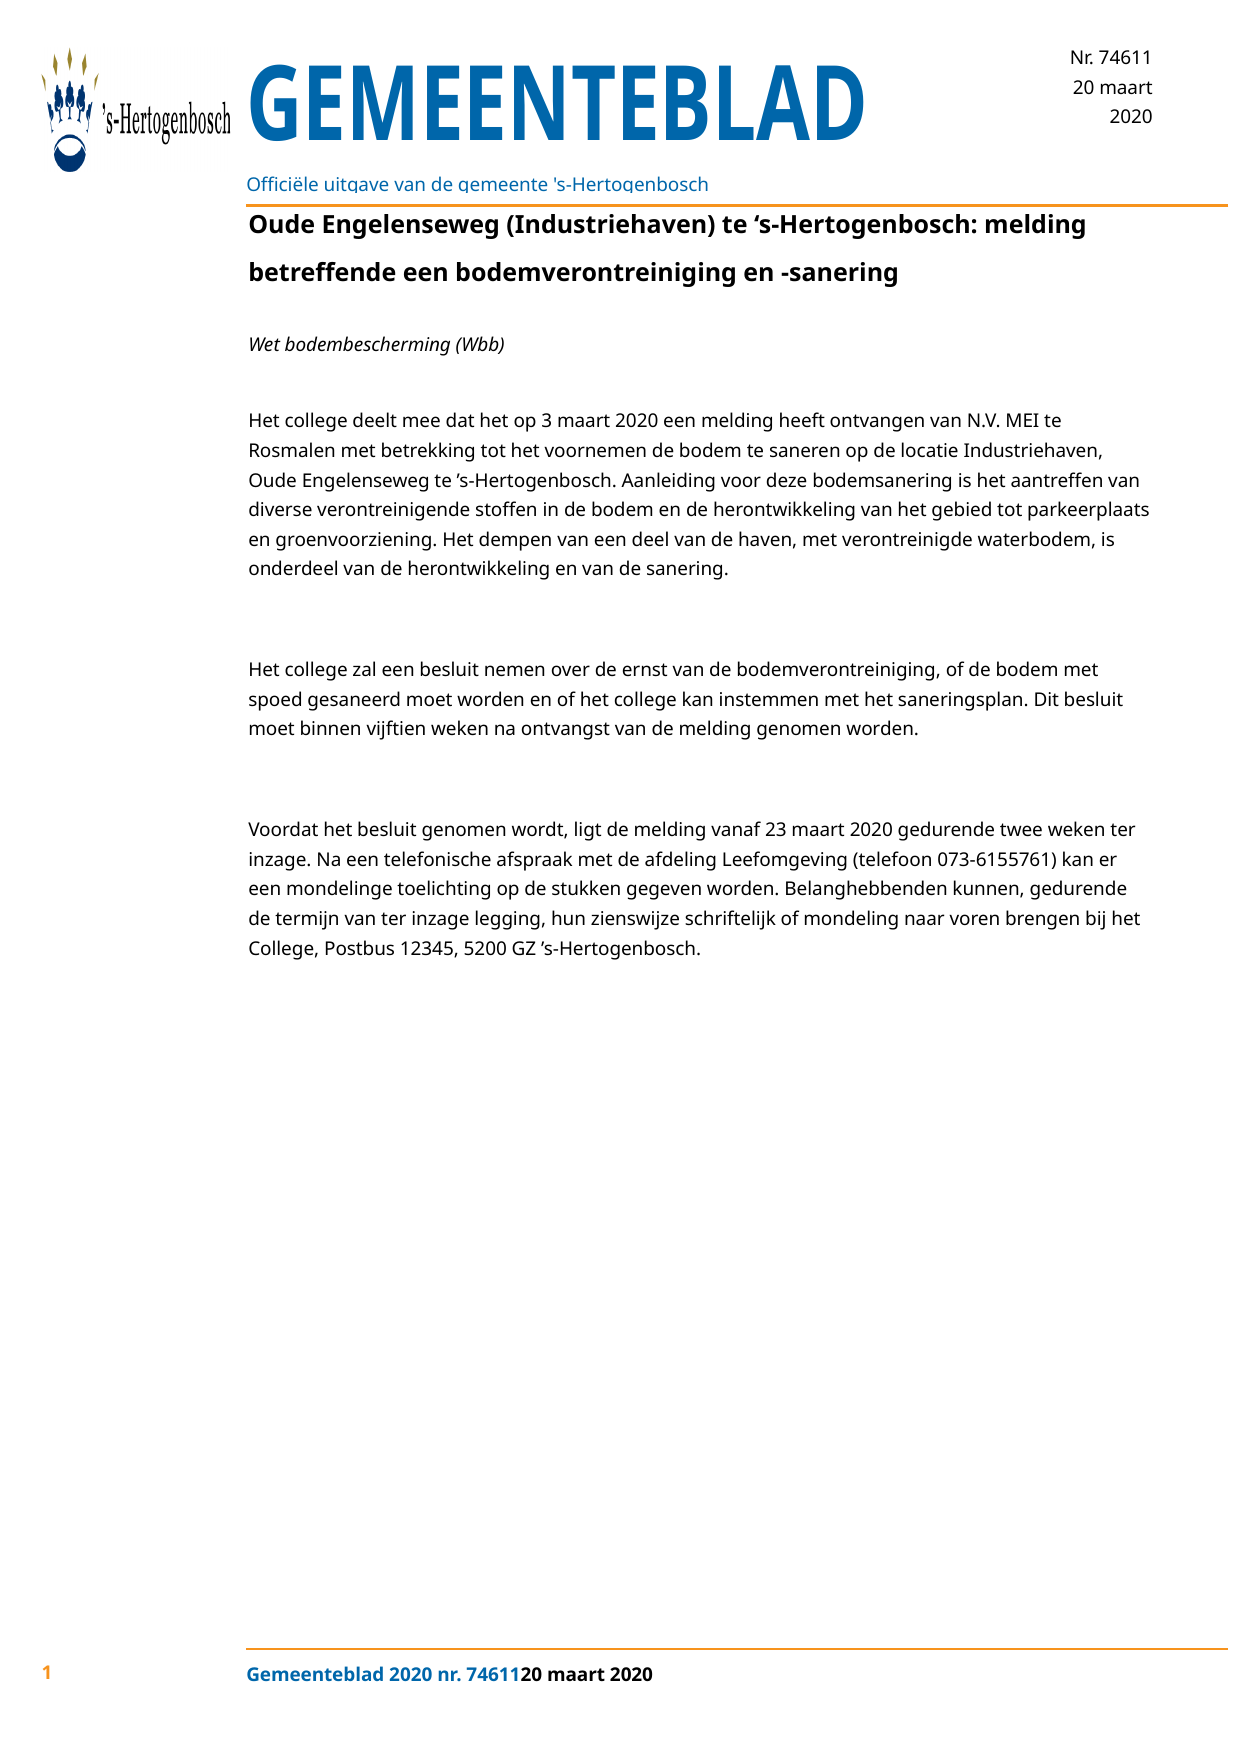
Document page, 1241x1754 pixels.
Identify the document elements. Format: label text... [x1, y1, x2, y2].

text Oude Engelenseweg (Industriehaven) te ‘s-Hertogenbosch: melding betreffende een bodemverontreiniging en -sanering [248, 207, 1152, 288]
text Het college zal een besluit nemen over de ernst van de bodemverontreiniging, of de bodem met spoed gesaneerd moet worden en of het college kan instemmen met het saneringsplan. Dit besluit moet binnen vijftien weken na ontvangst van de melding genomen worden. [248, 656, 1152, 741]
text Wet bodembescherming (Wbb) [248, 331, 1152, 357]
picture [41, 47, 231, 172]
text Voordat het besluit genomen wordt, ligt de melding vanaf 23 maart 2020 gedurende twee weken ter inzage. Na een telefonische afspraak met de afdeling Leefomgeving (telefoon 073-6155761) kan er een mondelinge toelichting op de stukken gegeven worden. Belanghebbenden kunnen, gedurende de termijn van ter inzage legging, hun zienswijze schriftelijk of mondeling naar voren brengen bij het College, Postbus 12345, 5200 GZ ’s-Hertogenbosch. [248, 816, 1152, 960]
text Het college deelt mee dat het op 3 maart 2020 een melding heeft ontvangen van N.V. MEI te Rosmalen met betrekking tot het voornemen de bodem te saneren op de locatie Industriehaven, Oude Engelenseweg te ’s-Hertogenbosch. Aanleiding voor deze bodemsanering is het aantreffen van diverse verontreinigende stoffen in de bodem en de herontwikkeling van het gebied tot parkeerplaats en groenvoorziening. Het dempen van een deel van de haven, met verontreinigde waterbodem, is onderdeel van de herontwikkeling en van de sanering. [248, 408, 1152, 581]
